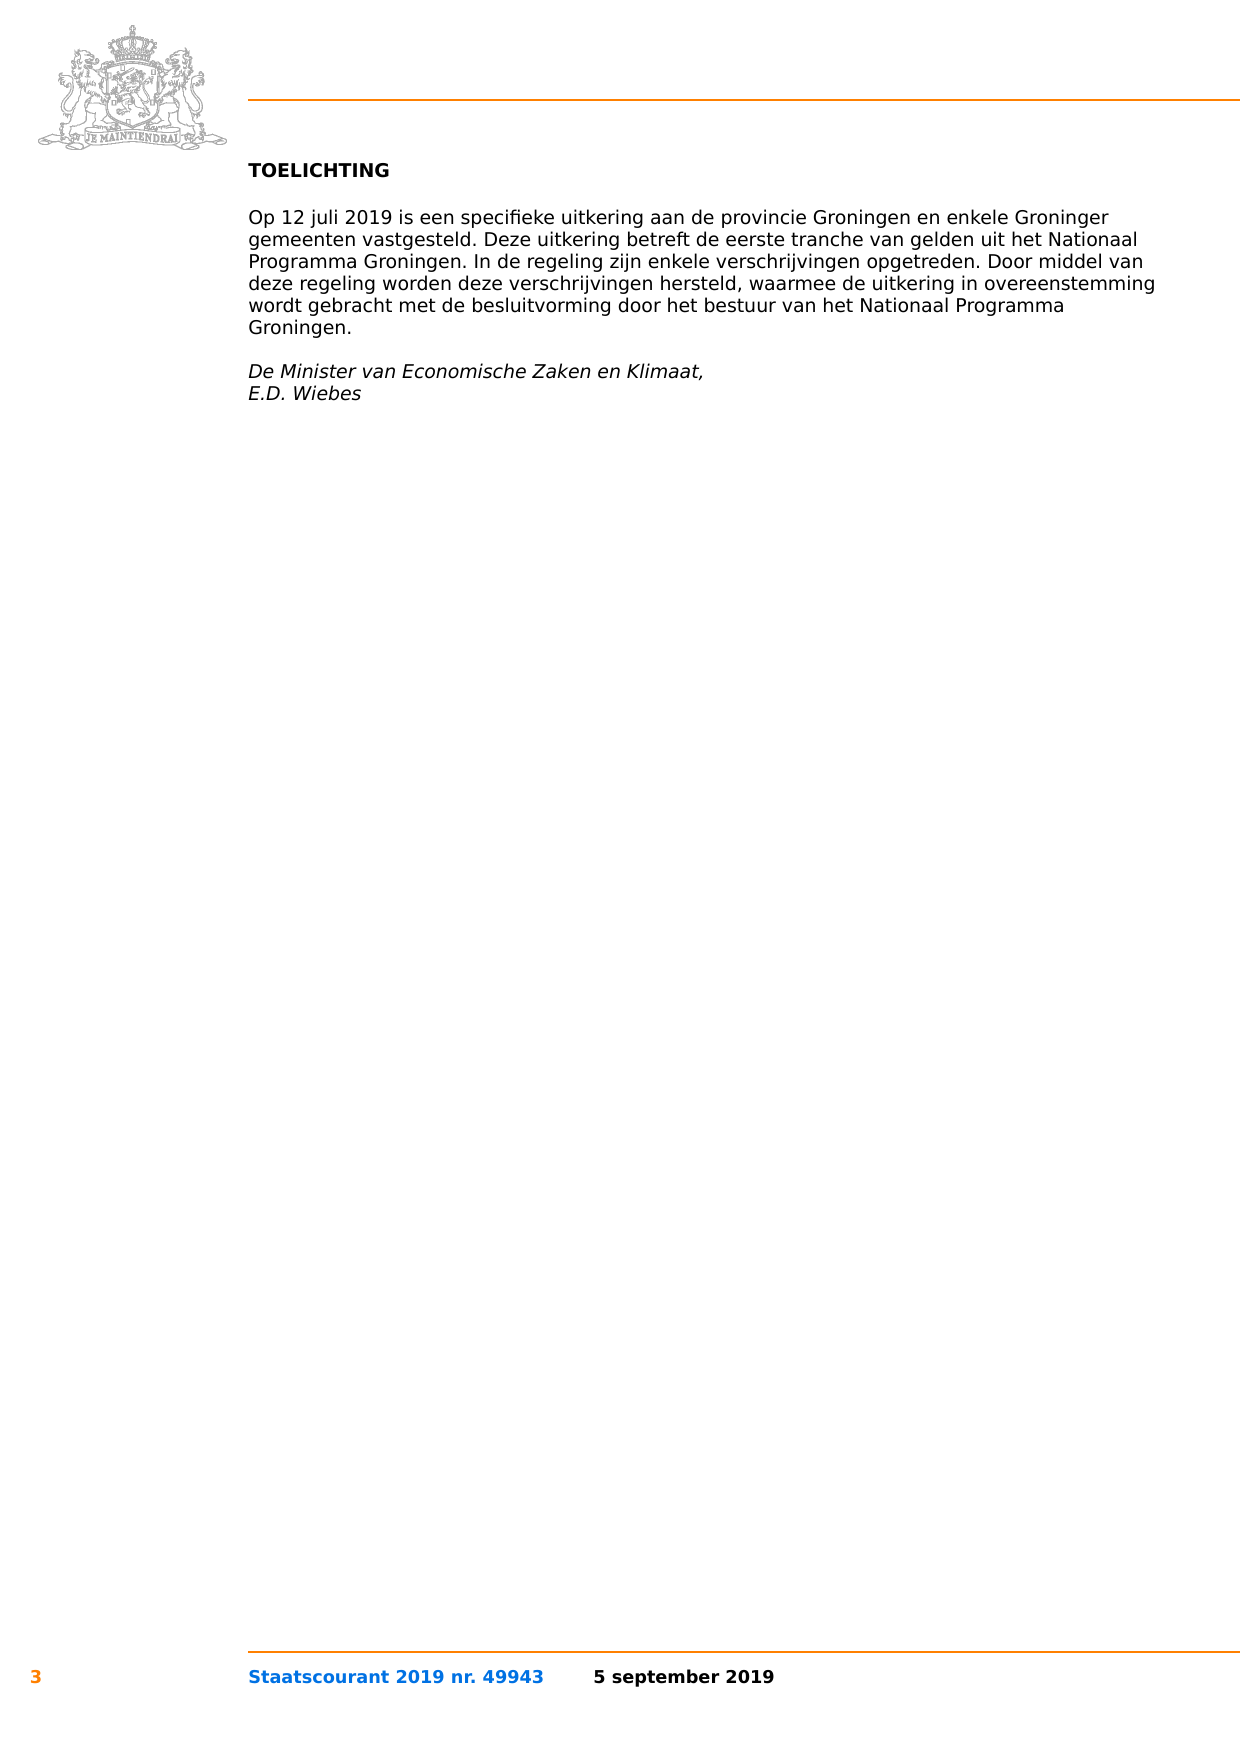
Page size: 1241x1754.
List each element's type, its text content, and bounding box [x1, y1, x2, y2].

subtitle TOELICHTING [248, 160, 1163, 182]
text Op 12 juli 2019 is een specifieke uitkering aan de provincie Groningen en enkele Groninger gemeenten vastgesteld. Deze uitkering betreft de eerste tranche van gelden uit het Nationaal Programma Groningen. In de regeling zijn enkele verschrijvingen opgetreden. Door middel van deze regeling worden deze verschrijvingen hersteld, waarmee de uitkering in overeenstemming wordt gebracht met de besluitvorming door het bestuur van het Nationaal Programma Groningen. [248, 207, 1163, 339]
text De Minister van Economische Zaken en Klimaat, E.D. Wiebes [248, 361, 1163, 404]
picture [38, 25, 227, 150]
